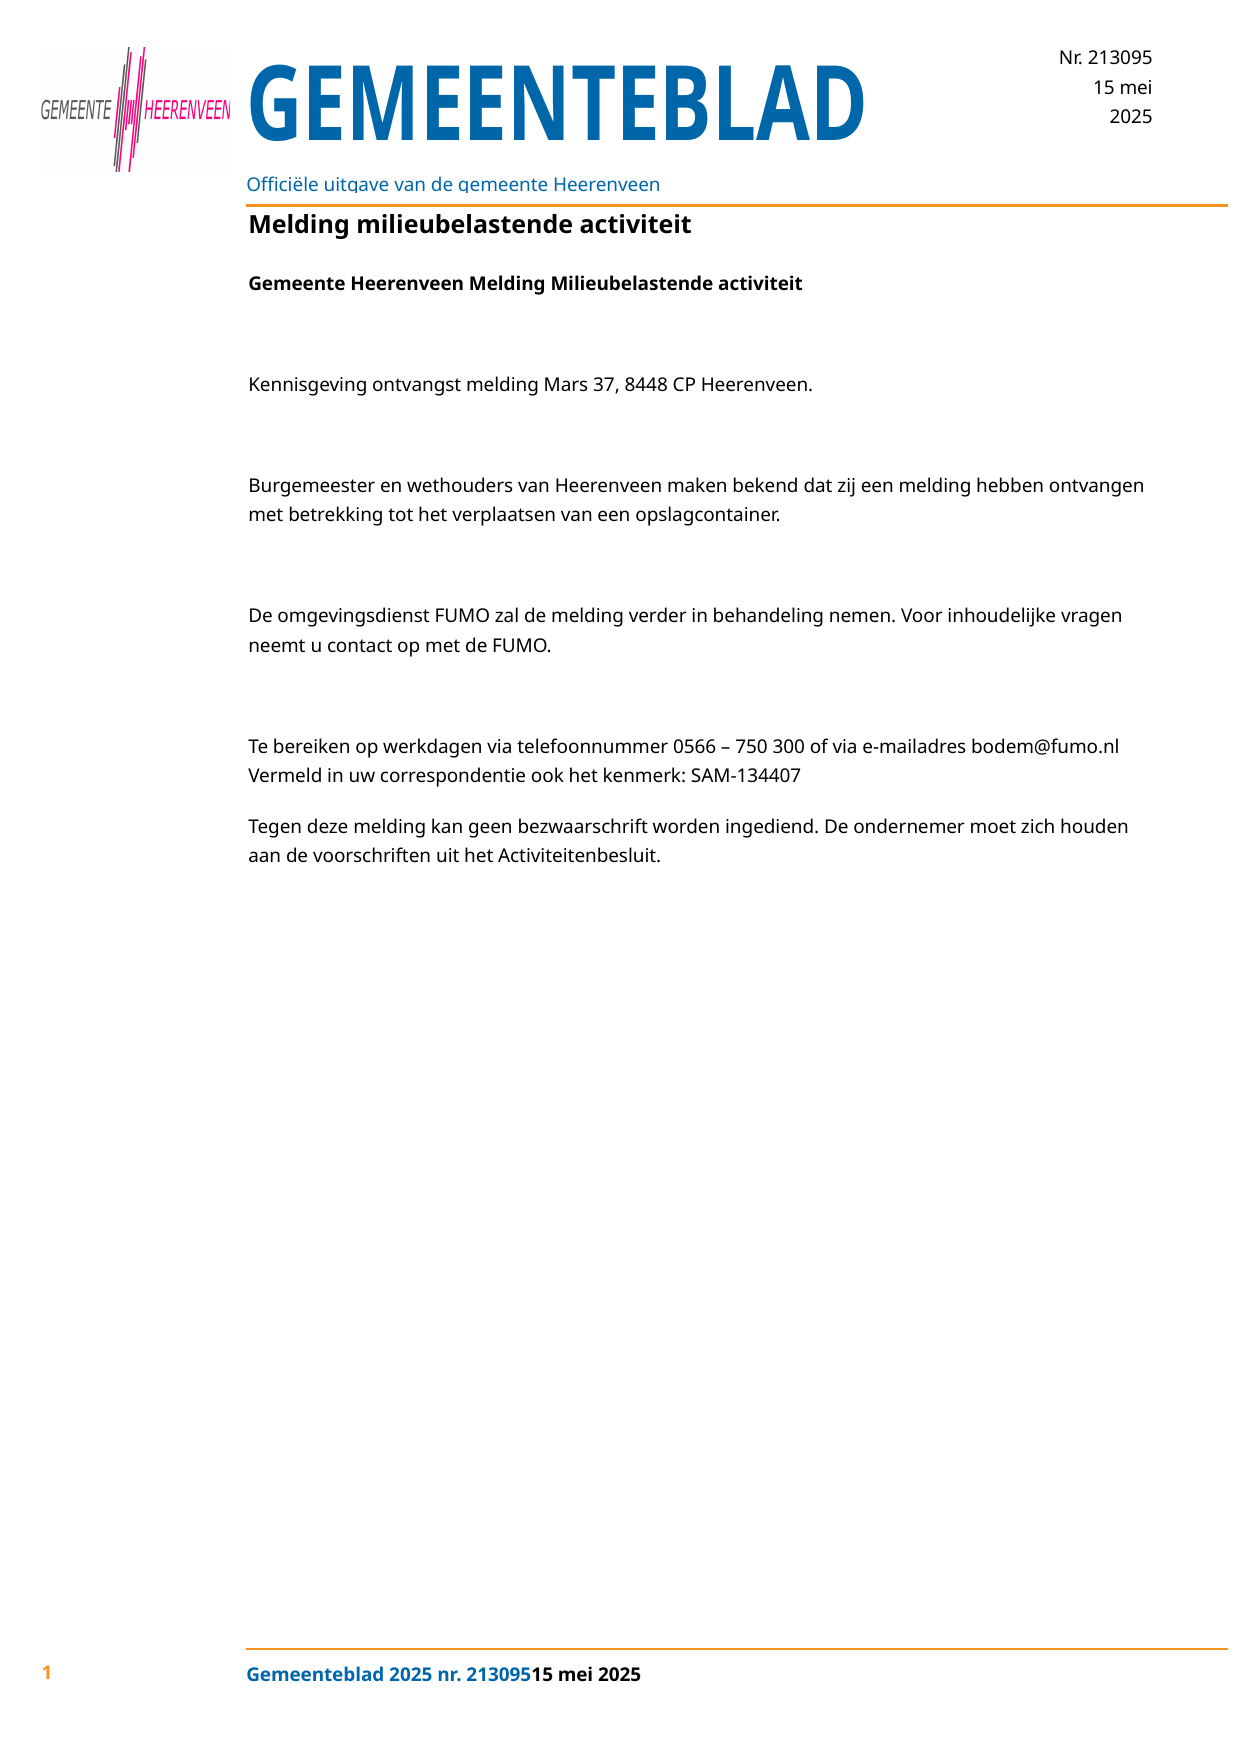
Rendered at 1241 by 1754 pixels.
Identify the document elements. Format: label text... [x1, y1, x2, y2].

text De omgevingsdienst FUMO zal de melding verder in behandeling nemen. Voor inhoudelijke vragen neemt u contact op met de FUMO. [248, 602, 1152, 658]
text Tegen deze melding kan geen bezwaarschrift worden ingediend. De ondernemer moet zich houden aan de voorschriften uit het Activiteitenbesluit. [248, 813, 1152, 868]
text Gemeente Heerenveen Melding Milieubelastende activiteit [248, 270, 1152, 296]
picture [41, 47, 231, 172]
text Kennisgeving ontvangst melding Mars 37, 8448 CP Heerenveen. [248, 371, 1152, 397]
text Melding milieubelastende activiteit [248, 207, 1152, 241]
text Burgemeester en wethouders van Heerenveen maken bekend dat zij een melding hebben ontvangen met betrekking tot het verplaatsen van een opslagcontainer. [248, 472, 1152, 527]
text Te bereiken op werkdagen via telefoonnummer 0566 – 750 300 of via e-mailadres bodem@fumo.nl Vermeld in uw correspondentie ook het kenmerk: SAM-134407 [248, 733, 1152, 788]
